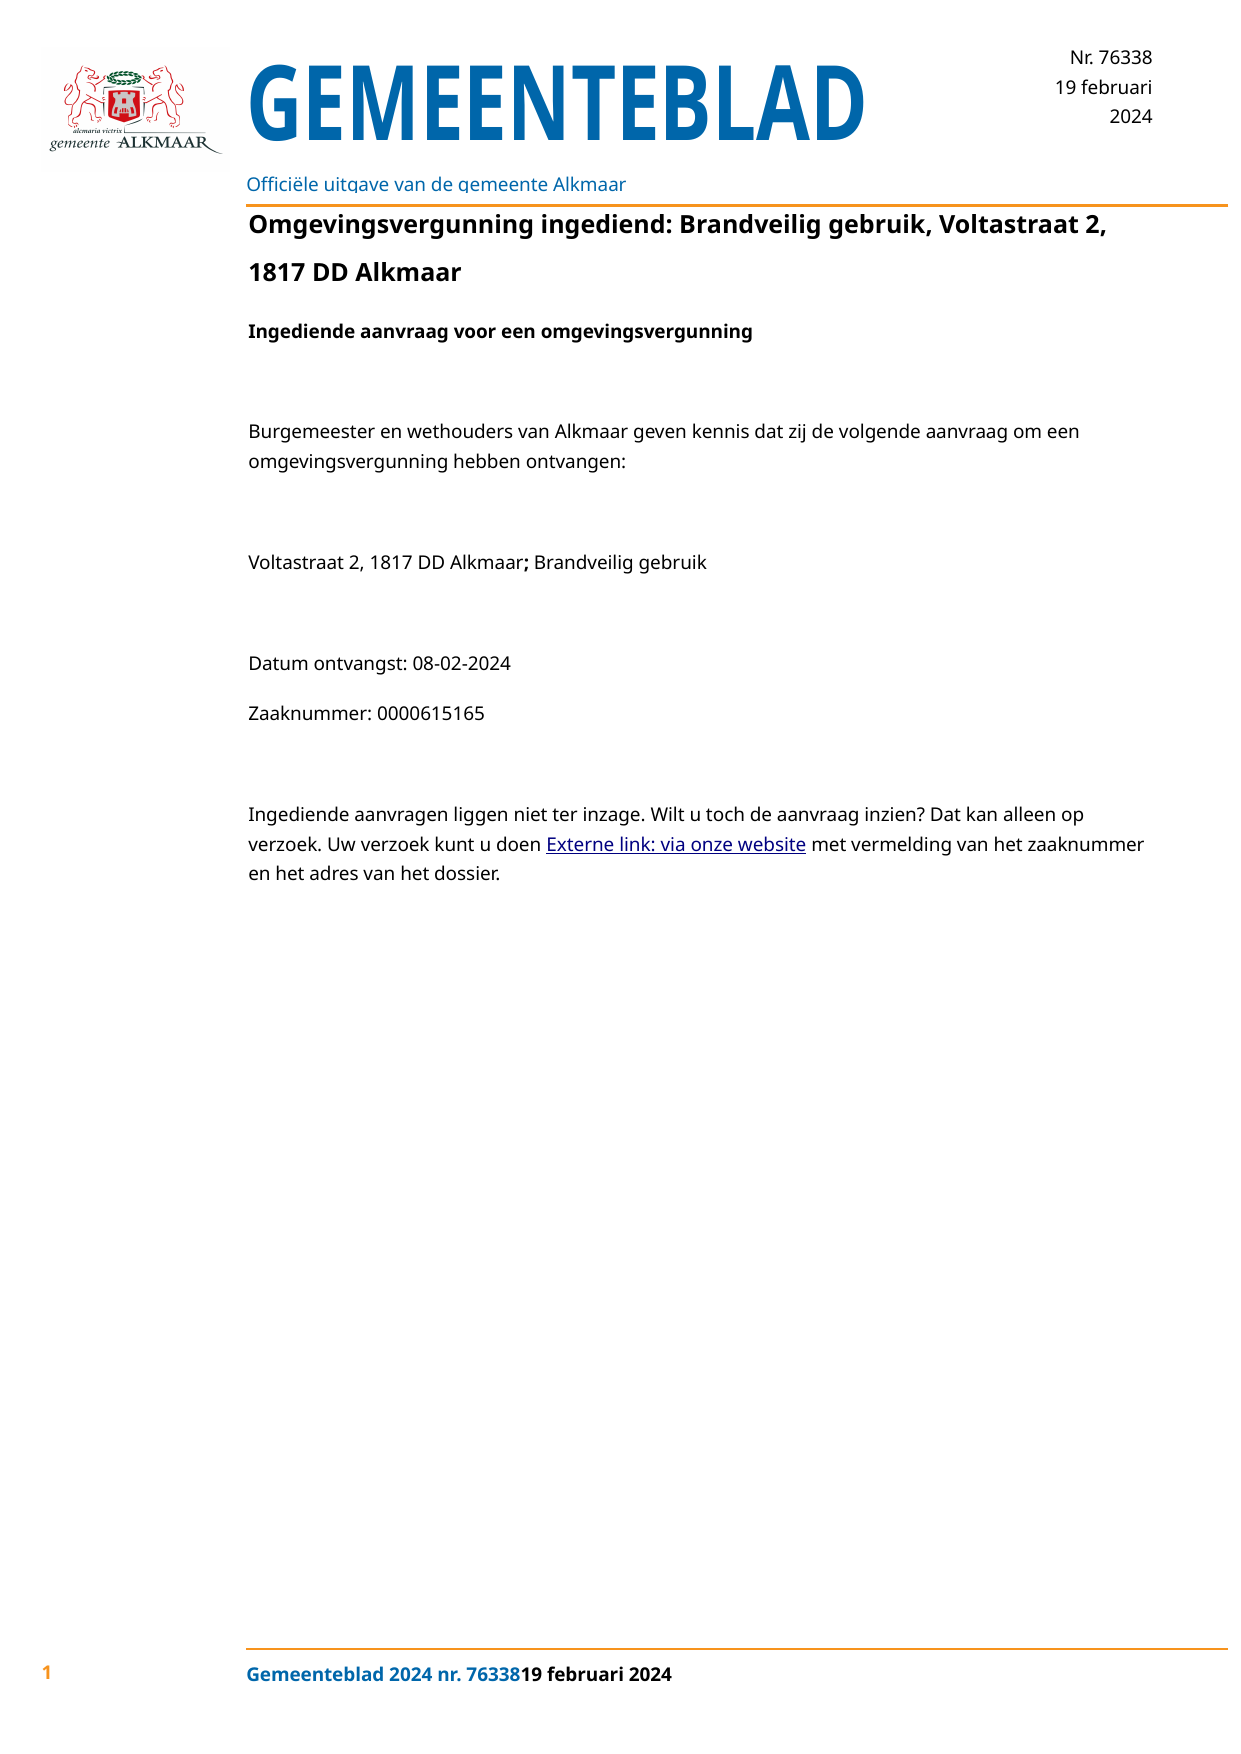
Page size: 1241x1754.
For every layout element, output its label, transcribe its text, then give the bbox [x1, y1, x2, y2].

text Ingediende aanvraag voor een omgevingsvergunning [248, 318, 1152, 344]
text Zaaknummer: 0000615165 [248, 700, 1152, 726]
text Omgevingsvergunning ingediend: Brandveilig gebruik, Voltastraat 2, 1817 DD Alkmaar [248, 207, 1152, 288]
picture [41, 47, 231, 172]
text Voltastraat 2, 1817 DD Alkmaar; Brandveilig gebruik [248, 549, 1152, 575]
text Datum ontvangst: 08-02-2024 [248, 650, 1152, 676]
text Burgemeester en wethouders van Alkmaar geven kennis dat zij de volgende aanvraag om een omgevingsvergunning hebben ontvangen: [248, 419, 1152, 474]
text Ingediende aanvragen liggen niet ter inzage. Wilt u toch de aanvraag inzien? Dat kan alleen op verzoek. Uw verzoek kunt u doen Externe link: via onze website met vermelding van het zaaknummer en het adres van het dossier. [248, 801, 1152, 886]
